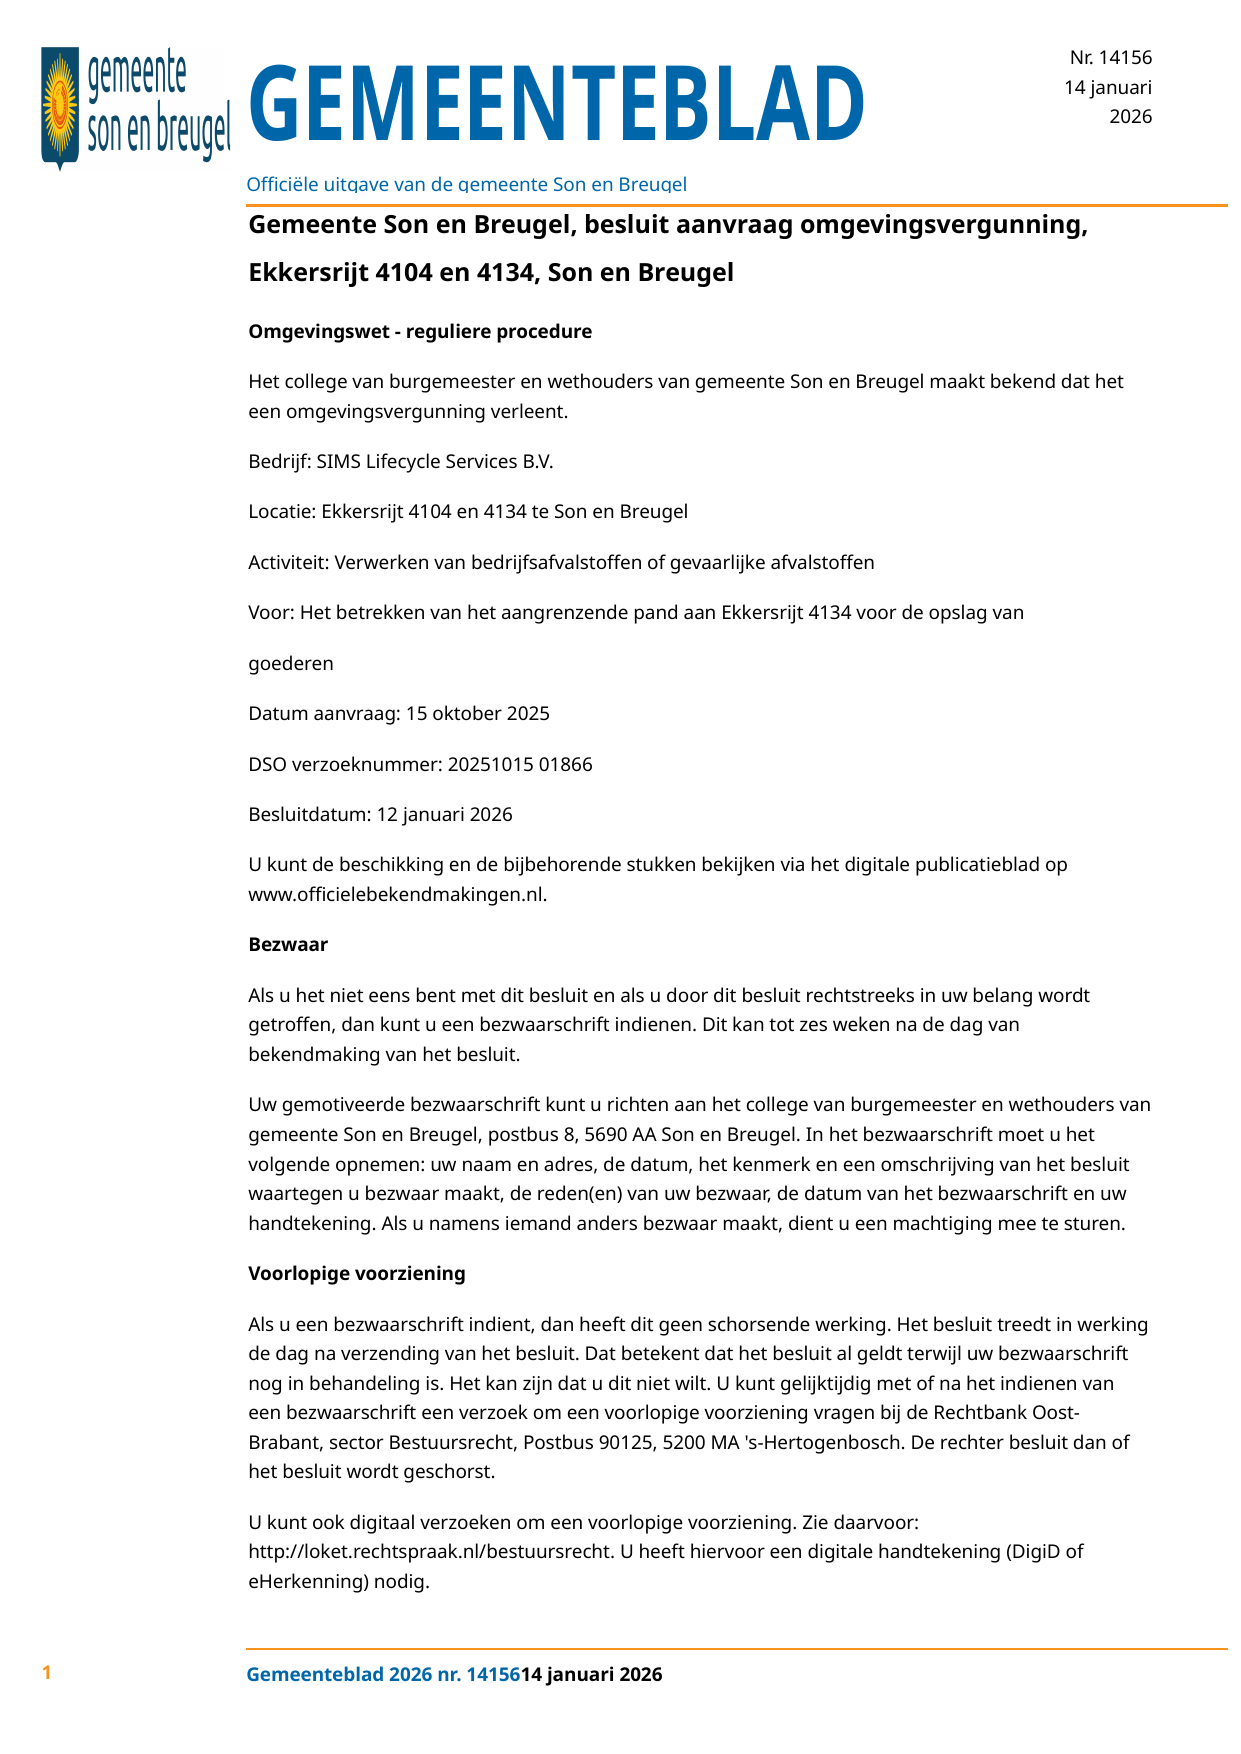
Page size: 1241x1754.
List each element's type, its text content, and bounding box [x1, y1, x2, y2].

text Datum aanvraag: 15 oktober 2025 [248, 700, 1152, 726]
text Gemeente Son en Breugel, besluit aanvraag omgevingsvergunning, Ekkersrijt 4104 en 4134, Son en Breugel [248, 207, 1152, 288]
text Voor: Het betrekken van het aangrenzende pand aan Ekkersrijt 4134 voor de opslag van [248, 599, 1152, 625]
text goederen [248, 650, 1152, 676]
text Besluitdatum: 12 januari 2026 [248, 801, 1152, 827]
text U kunt ook digitaal verzoeken om een voorlopige voorziening. Zie daarvoor: http://loket.rechtspraak.nl/bestuursrecht. U heeft hiervoor een digitale handtekening (DigiD of eHerkenning) nodig. [248, 1509, 1152, 1594]
text Het college van burgemeester en wethouders van gemeente Son en Breugel maakt bekend dat het een omgevingsvergunning verleent. [248, 368, 1152, 424]
text Locatie: Ekkersrijt 4104 en 4134 te Son en Breugel [248, 499, 1152, 524]
text Activiteit: Verwerken van bedrijfsafvalstoffen of gevaarlijke afvalstoffen [248, 549, 1152, 575]
text Bezwaar [248, 932, 1152, 957]
picture [41, 47, 231, 172]
text Bedrijf: SIMS Lifecycle Services B.V. [248, 448, 1152, 474]
text Voorlopige voorziening [248, 1260, 1152, 1286]
text DSO verzoeknummer: 20251015 01866 [248, 751, 1152, 777]
text Uw gemotiveerde bezwaarschrift kunt u richten aan het college van burgemeester en wethouders van gemeente Son en Breugel, postbus 8, 5690 AA Son en Breugel. In het bezwaarschrift moet u het volgende opnemen: uw naam en adres, de datum, het kenmerk en een omschrijving van het besluit waartegen u bezwaar maakt, de reden(en) van uw bezwaar, de datum van het bezwaarschrift en uw handtekening. Als u namens iemand anders bezwaar maakt, dient u een machtiging mee te sturen. [248, 1092, 1152, 1236]
text Als u een bezwaarschrift indient, dan heeft dit geen schorsende werking. Het besluit treedt in werking de dag na verzending van het besluit. Dat betekent dat het besluit al geldt terwijl uw bezwaarschrift nog in behandeling is. Het kan zijn dat u dit niet wilt. U kunt gelijktijdig met of na het indienen van een bezwaarschrift een verzoek om een voorlopige voorziening vragen bij de Rechtbank Oost-Brabant, sector Bestuursrecht, Postbus 90125, 5200 MA 's‑Hertogenbosch. De rechter besluit dan of het besluit wordt geschorst. [248, 1311, 1152, 1484]
text U kunt de beschikking en de bijbehorende stukken bekijken via het digitale publicatieblad op www.officielebekendmakingen.nl. [248, 852, 1152, 907]
text Als u het niet eens bent met dit besluit en als u door dit besluit rechtstreeks in uw belang wordt getroffen, dan kunt u een bezwaarschrift indienen. Dit kan tot zes weken na de dag van bekendmaking van het besluit. [248, 982, 1152, 1067]
text Omgevingswet - reguliere procedure [248, 318, 1152, 344]
